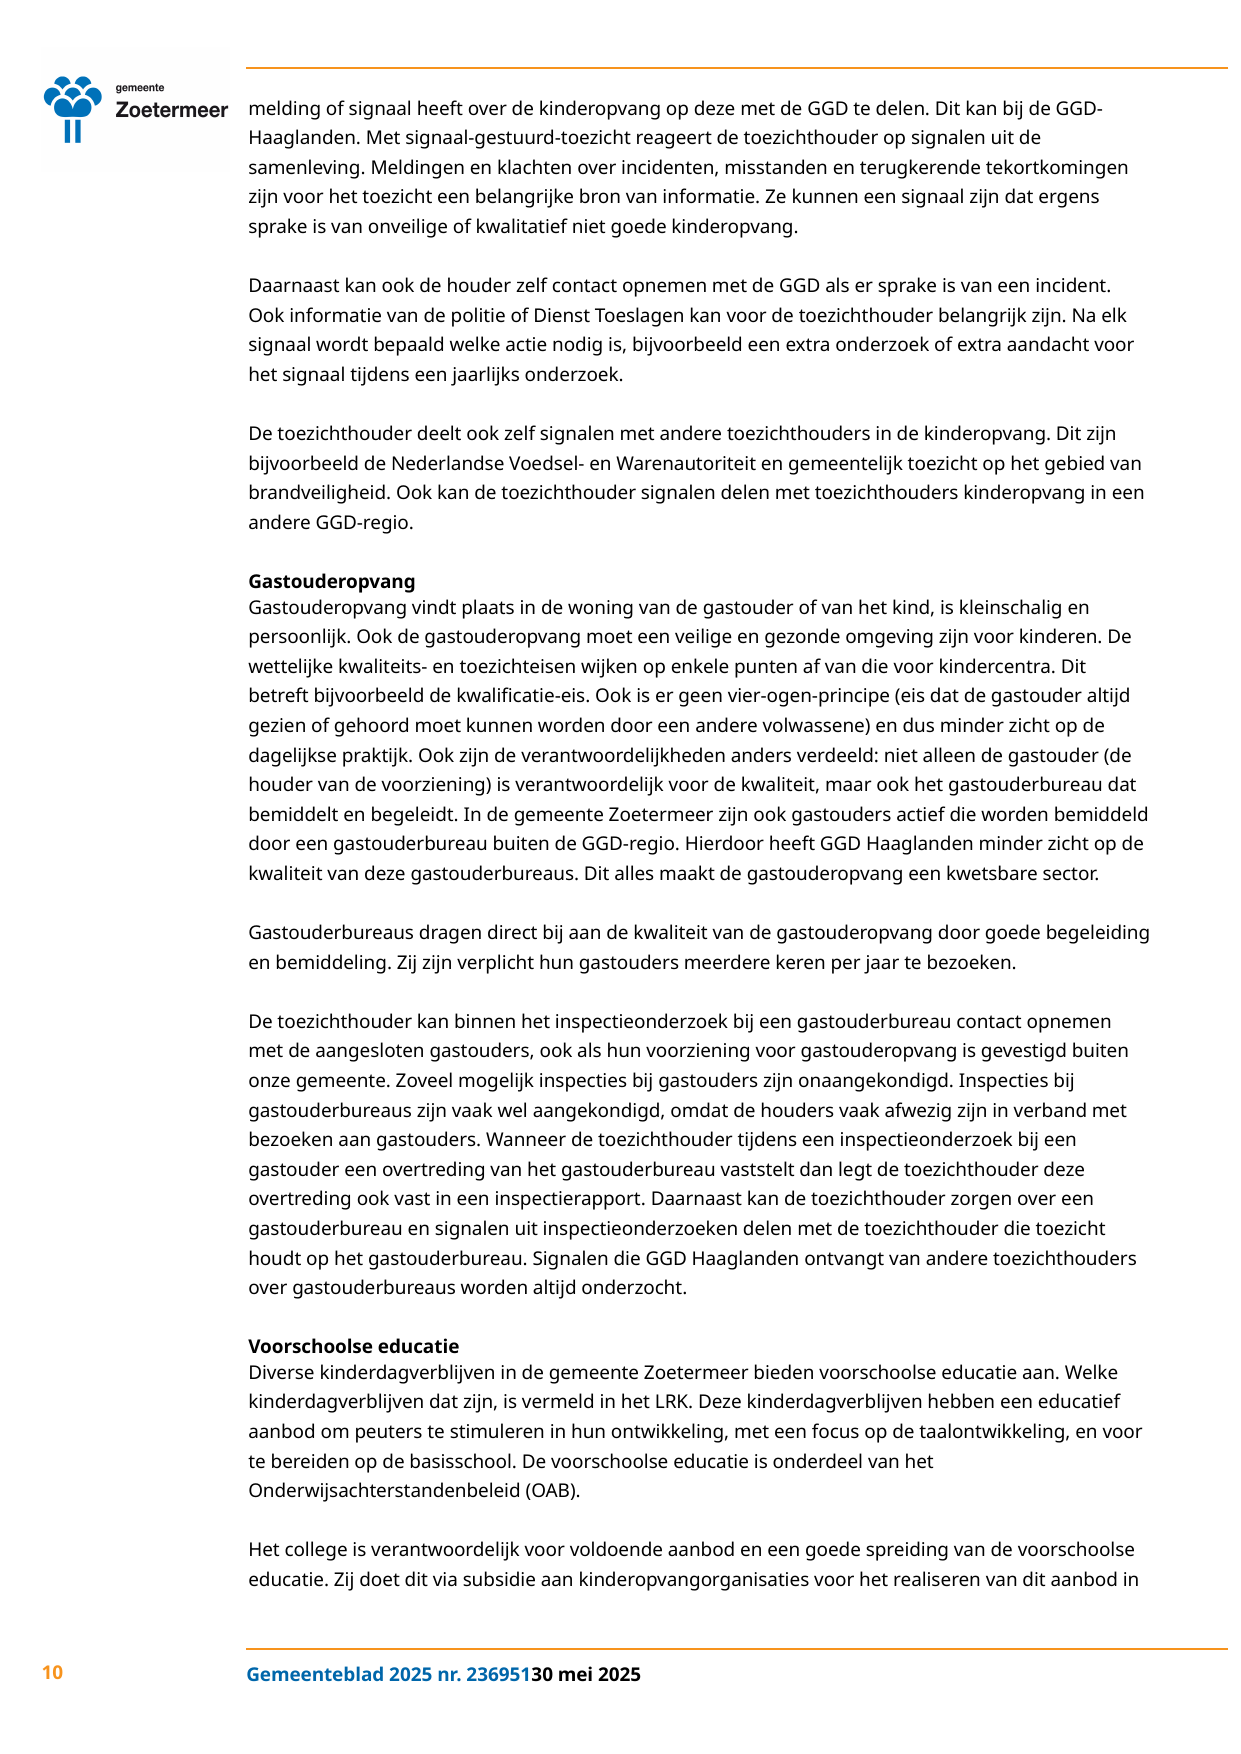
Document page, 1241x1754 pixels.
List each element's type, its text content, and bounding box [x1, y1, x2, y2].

text Voorschoolse educatie [248, 1333, 1152, 1359]
text Gastouderopvang vindt plaats in de woning van de gastouder of van het kind, is kleinschalig en persoonlijk. Ook de gastouderopvang moet een veilige en gezonde omgeving zijn voor kinderen. De wettelijke kwaliteits- en toezichteisen wijken op enkele punten af van die voor kindercentra. Dit betreft bijvoorbeeld de kwalificatie-eis. Ook is er geen vier-ogen-principe (eis dat de gastouder altijd gezien of gehoord moet kunnen worden door een andere volwassene) en dus minder zicht op de dagelijkse praktijk. Ook zijn de verantwoordelijkheden anders verdeeld: niet alleen de gastouder (de houder van de voorziening) is verantwoordelijk voor de kwaliteit, maar ook het gastouderbureau dat bemiddelt en begeleidt. In de gemeente Zoetermeer zijn ook gastouders actief die worden bemiddeld door een gastouderbureau buiten de GGD-regio. Hierdoor heeft GGD Haaglanden minder zicht op de kwaliteit van deze gastouderbureaus. Dit alles maakt de gastouderopvang een kwetsbare sector. [248, 594, 1152, 886]
text Gastouderopvang [248, 568, 1152, 594]
text De toezichthouder kan binnen het inspectieonderzoek bij een gastouderbureau contact opnemen met de aangesloten gastouders, ook als hun voorziening voor gastouderopvang is gevestigd buiten onze gemeente. Zoveel mogelijk inspecties bij gastouders zijn onaangekondigd. Inspecties bij gastouderbureaus zijn vaak wel aangekondigd, omdat de houders vaak afwezig zijn in verband met bezoeken aan gastouders. Wanneer de toezichthouder tijdens een inspectieonderzoek bij een gastouder een overtreding van het gastouderbureau vaststelt dan legt de toezichthouder deze overtreding ook vast in een inspectierapport. Daarnaast kan de toezichthouder zorgen over een gastouderbureau en signalen uit inspectieonderzoeken delen met de toezichthouder die toezicht houdt op het gastouderbureau. Signalen die GGD Haaglanden ontvangt van andere toezichthouders over gastouderbureaus worden altijd onderzocht. [248, 1008, 1152, 1300]
text De toezichthouder deelt ook zelf signalen met andere toezichthouders in de kinderopvang. Dit zijn bijvoorbeeld de Nederlandse Voedsel- en Warenautoriteit en gemeentelijk toezicht op het gebied van brandveiligheid. Ook kan de toezichthouder signalen delen met toezichthouders kinderopvang in een andere GGD-regio. [248, 420, 1152, 535]
text melding of signaal heeft over de kinderopvang op deze met de GGD te delen. Dit kan bij de GGD-Haaglanden. Met signaal-gestuurd-toezicht reageert de toezichthouder op signalen uit de samenleving. Meldingen en klachten over incidenten, misstanden en terugkerende tekortkomingen zijn voor het toezicht een belangrijke bron van informatie. Ze kunnen een signaal zijn dat ergens sprake is van onveilige of kwalitatief niet goede kinderopvang. [248, 95, 1152, 239]
text Diverse kinderdagverblijven in de gemeente Zoetermeer bieden voorschoolse educatie aan. Welke kinderdagverblijven dat zijn, is vermeld in het LRK. Deze kinderdagverblijven hebben een educatief aanbod om peuters te stimuleren in hun ontwikkeling, met een focus op de taalontwikkeling, en voor te bereiden op de basisschool. De voorschoolse educatie is onderdeel van het Onderwijsachterstandenbeleid (OAB). [248, 1359, 1152, 1503]
text Daarnaast kan ook de houder zelf contact opnemen met de GGD als er sprake is van een incident. Ook informatie van de politie of Dienst Toeslagen kan voor de toezichthouder belangrijk zijn. Na elk signaal wordt bepaald welke actie nodig is, bijvoorbeeld een extra onderzoek of extra aandacht voor het signaal tijdens een jaarlijks onderzoek. [248, 272, 1152, 387]
text Gastouderbureaus dragen direct bij aan de kwaliteit van de gastouderopvang door goede begeleiding en bemiddeling. Zij zijn verplicht hun gastouders meerdere keren per jaar te bezoeken. [248, 919, 1152, 974]
text Het college is verantwoordelijk voor voldoende aanbod en een goede spreiding van de voorschoolse educatie. Zij doet dit via subsidie aan kinderopvangorganisaties voor het realiseren van dit aanbod in [248, 1537, 1152, 1592]
picture [41, 47, 231, 172]
